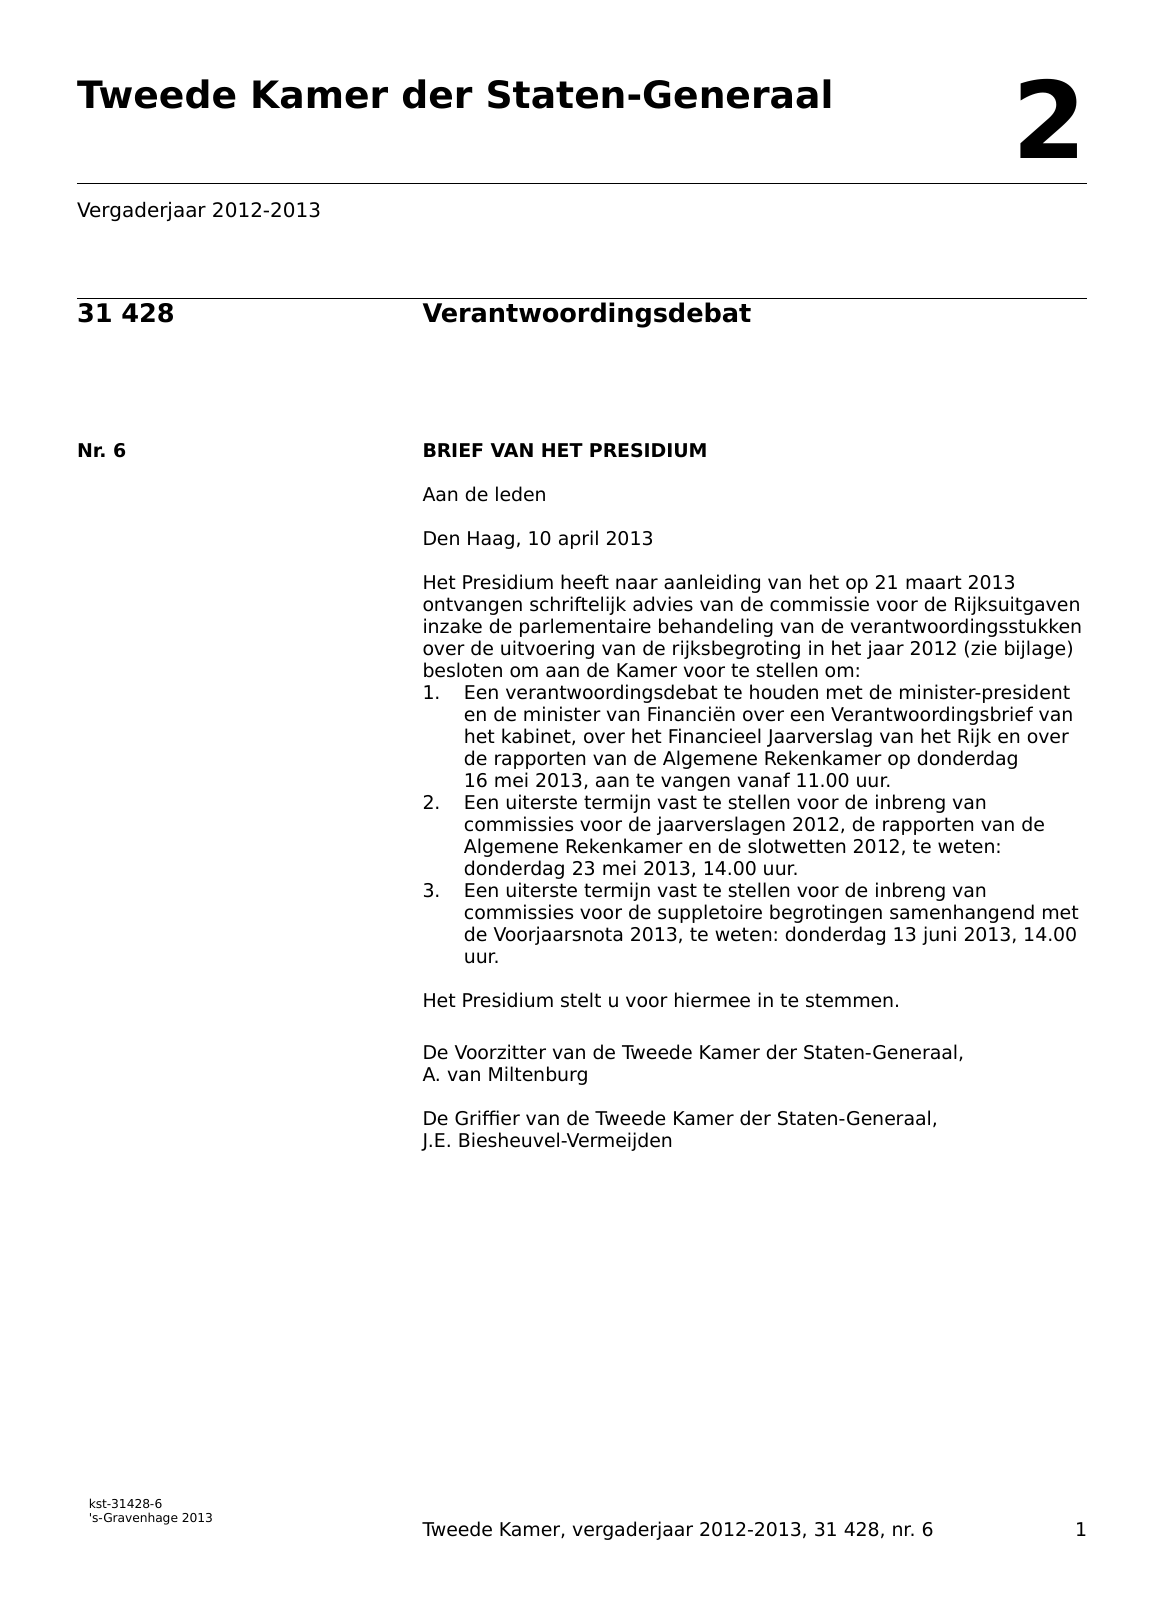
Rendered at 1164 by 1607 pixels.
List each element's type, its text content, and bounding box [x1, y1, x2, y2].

text De Griffier van de Tweede Kamer der Staten-Generaal, J.E. Biesheuvel-Vermeijden [422, 1108, 1087, 1152]
text Den Haag, 10 april 2013 [422, 528, 1087, 550]
subtitle Nr. 6 BRIEF VAN HET PRESIDIUM [77, 440, 1087, 462]
text Aan de leden [422, 484, 1087, 506]
text kst-31428-6 [88, 1497, 323, 1511]
text De Voorzitter van de Tweede Kamer der Staten-Generaal, A. van Miltenburg [422, 1042, 1087, 1086]
text Het Presidium heeft naar aanleiding van het op 21 maart 2013 ontvangen schriftelijk advies van de commissie voor de Rijksuitgaven inzake de parlementaire behandeling van de verantwoordingsstukken over de uitvoering van de rijksbegroting in het jaar 2012 (zie bijlage) besloten om aan de Kamer voor te stellen om: [422, 572, 1087, 682]
text 1. Een verantwoordingsdebat te houden met de minister-president en de minister van Financiën over een Verantwoordingsbrief van het kabinet, over het Financieel Jaarverslag van het Rijk en over de rapporten van de Algemene Rekenkamer op donderdag 16 mei 2013, aan te vangen vanaf 11.00 uur. [422, 682, 1087, 792]
table_header 2 [886, 59, 1087, 183]
text 2. Een uiterste termijn vast te stellen voor de inbreng van commissies voor de jaarverslagen 2012, de rapporten van de Algemene Rekenkamer en de slotwetten 2012, te weten: donderdag 23 mei 2013, 14.00 uur. [422, 792, 1087, 880]
text 3. Een uiterste termijn vast te stellen voor de inbreng van commissies voor de suppletoire begrotingen samenhangend met de Voorjaarsnota 2013, te weten: donderdag 13 juni 2013, 14.00 uur. [422, 880, 1087, 968]
subtitle 31 428 Verantwoordingsdebat [77, 299, 1087, 329]
text 's-Gravenhage 2013 [88, 1511, 323, 1525]
table_cell Vergaderjaar 2012-2013 [77, 184, 1087, 298]
table_header Tweede Kamer der Staten-Generaal [77, 59, 886, 183]
text Het Presidium stelt u voor hiermee in te stemmen. [422, 990, 1087, 1012]
